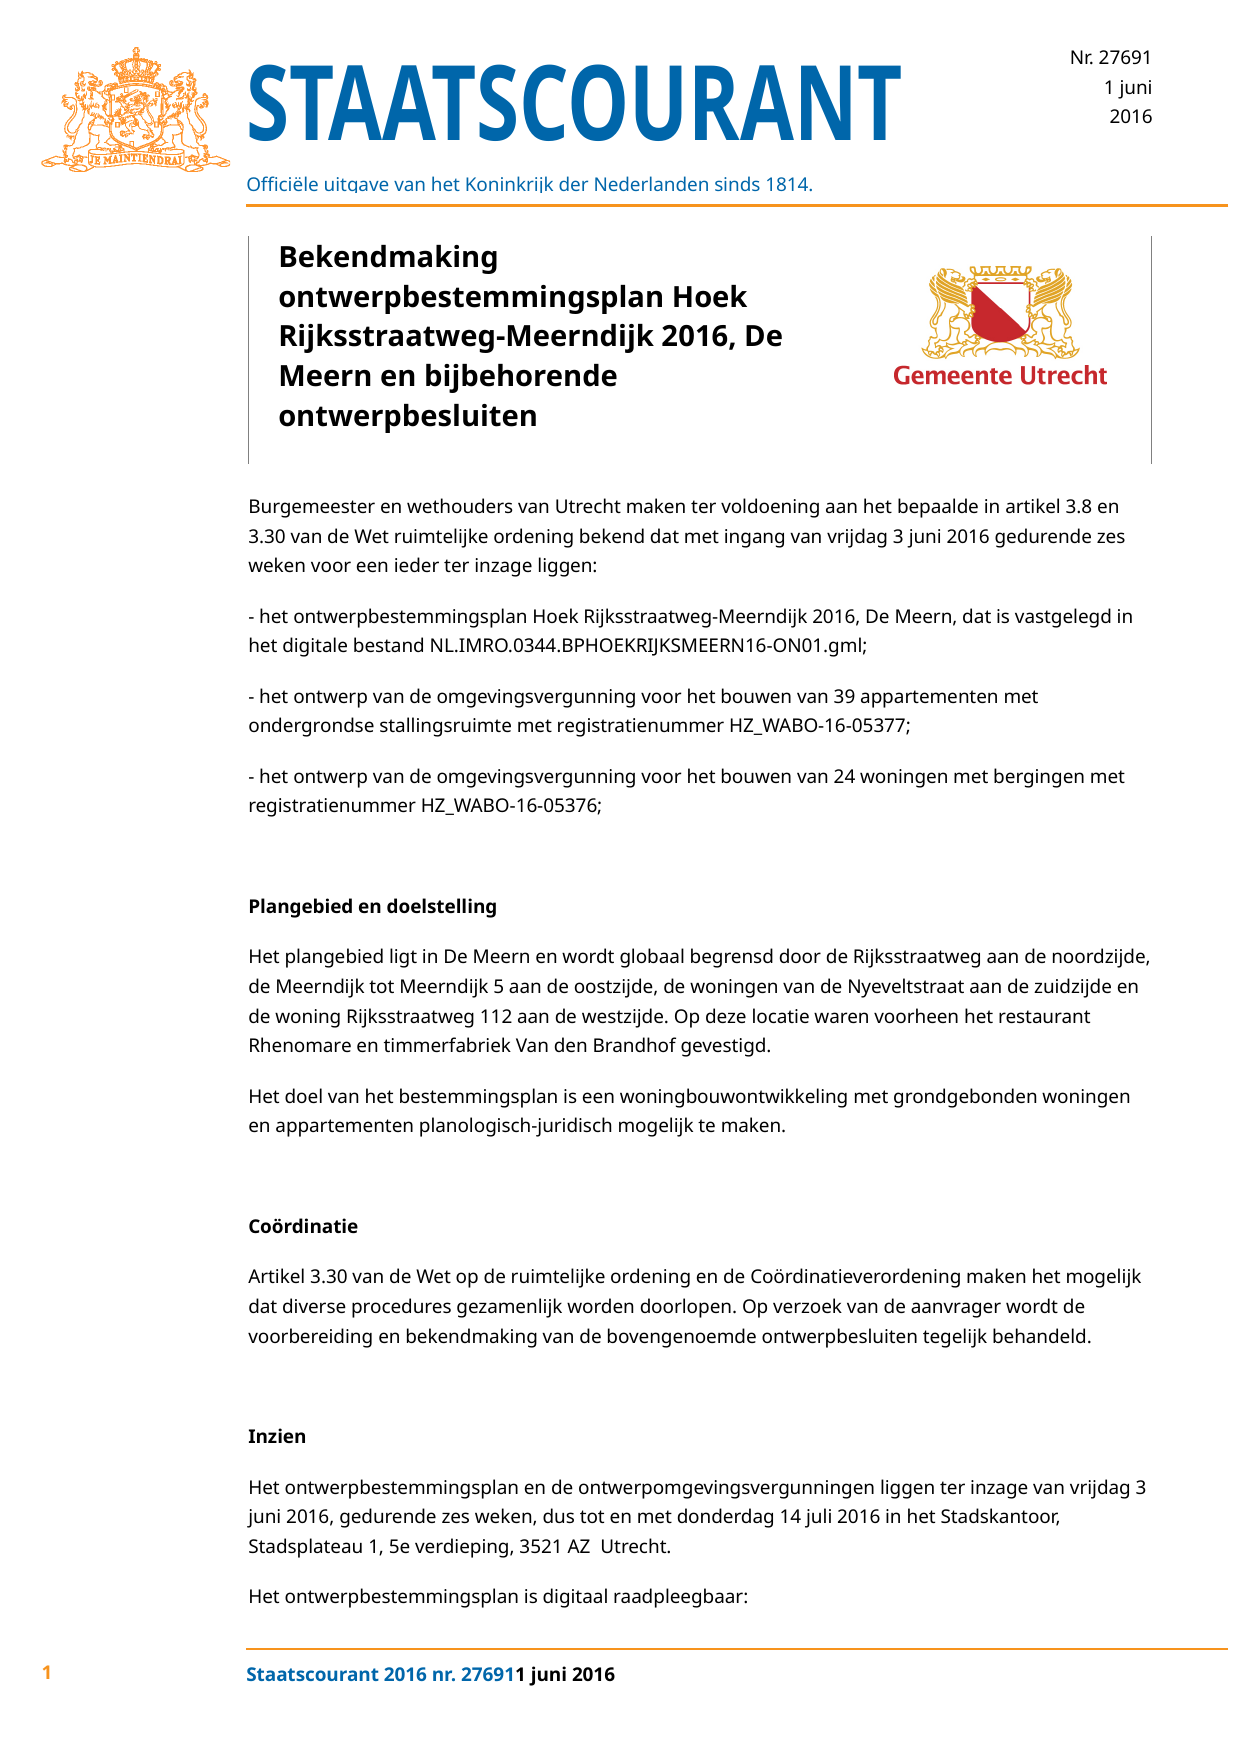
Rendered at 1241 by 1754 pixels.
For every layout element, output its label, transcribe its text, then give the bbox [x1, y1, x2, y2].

text Het doel van het bestemmingsplan is een woningbouwontwikkeling met grondgebonden woningen en appartementen planologisch-juridisch mogelijk te maken. [248, 1083, 1152, 1138]
picture [882, 236, 1119, 414]
text - het ontwerp van de omgevingsvergunning voor het bouwen van 24 woningen met bergingen met registratienummer HZ_WABO-16-05376; [248, 763, 1152, 818]
text Het ontwerpbestemmingsplan is digitaal raadpleegbaar: [248, 1584, 1152, 1609]
text - het ontwerp van de omgevingsvergunning voor het bouwen van 39 appartementen met ondergrondse stallingsruimte met registratienummer HZ_WABO-16-05377; [248, 683, 1152, 738]
text - het ontwerpbestemmingsplan Hoek Rijksstraatweg-Meerndijk 2016, De Meern, dat is vastgelegd in het digitale bestand NL.IMRO.0344.BPHOEKRIJKSMEERN16-ON01.gml; [248, 603, 1152, 658]
text Plangebied en doelstelling [248, 893, 1152, 919]
table_header Bekendmaking ontwerpbestemmingsplan Hoek Rijksstraatweg-Meerndijk 2016, De Meern en bijbehorende ontwerpbesluiten [249, 236, 850, 464]
text Inzien [248, 1424, 1152, 1449]
text Het ontwerpbestemmingsplan en de ontwerpomgevingsvergunningen liggen ter inzage van vrijdag 3 juni 2016, gedurende zes weken, dus tot en met donderdag 14 juli 2016 in het Stadskantoor, Stadsplateau 1, 5e verdieping, 3521 AZ Utrecht. [248, 1474, 1152, 1559]
table_header [1119, 236, 1151, 413]
picture [41, 47, 231, 172]
text Het plangebied ligt in De Meern en wordt globaal begrensd door de Rijksstraatweg aan de noordzijde, de Meerndijk tot Meerndijk 5 aan de oostzijde, de woningen van de Nyeveltstraat aan de zuidzijde en de woning Rijksstraatweg 112 aan de westzijde. Op deze locatie waren voorheen het restaurant Rhenomare en timmerfabriek Van den Brandhof gevestigd. [248, 944, 1152, 1058]
text Burgemeester en wethouders van Utrecht maken ter voldoening aan het bepaalde in artikel 3.8 en 3.30 van de Wet ruimtelijke ordening bekend dat met ingang van vrijdag 3 juni 2016 gedurende zes weken voor een ieder ter inzage liggen: [248, 493, 1152, 578]
text Artikel 3.30 van de Wet op de ruimtelijke ordening en de Coördinatieverordening maken het mogelijk dat diverse procedures gezamenlijk worden doorlopen. Op verzoek van de aanvrager wordt de voorbereiding en bekendmaking van de bovengenoemde ontwerpbesluiten tegelijk behandeld. [248, 1264, 1152, 1349]
table_header [850, 414, 1151, 464]
text Coördinatie [248, 1213, 1152, 1239]
table_header [850, 236, 882, 413]
